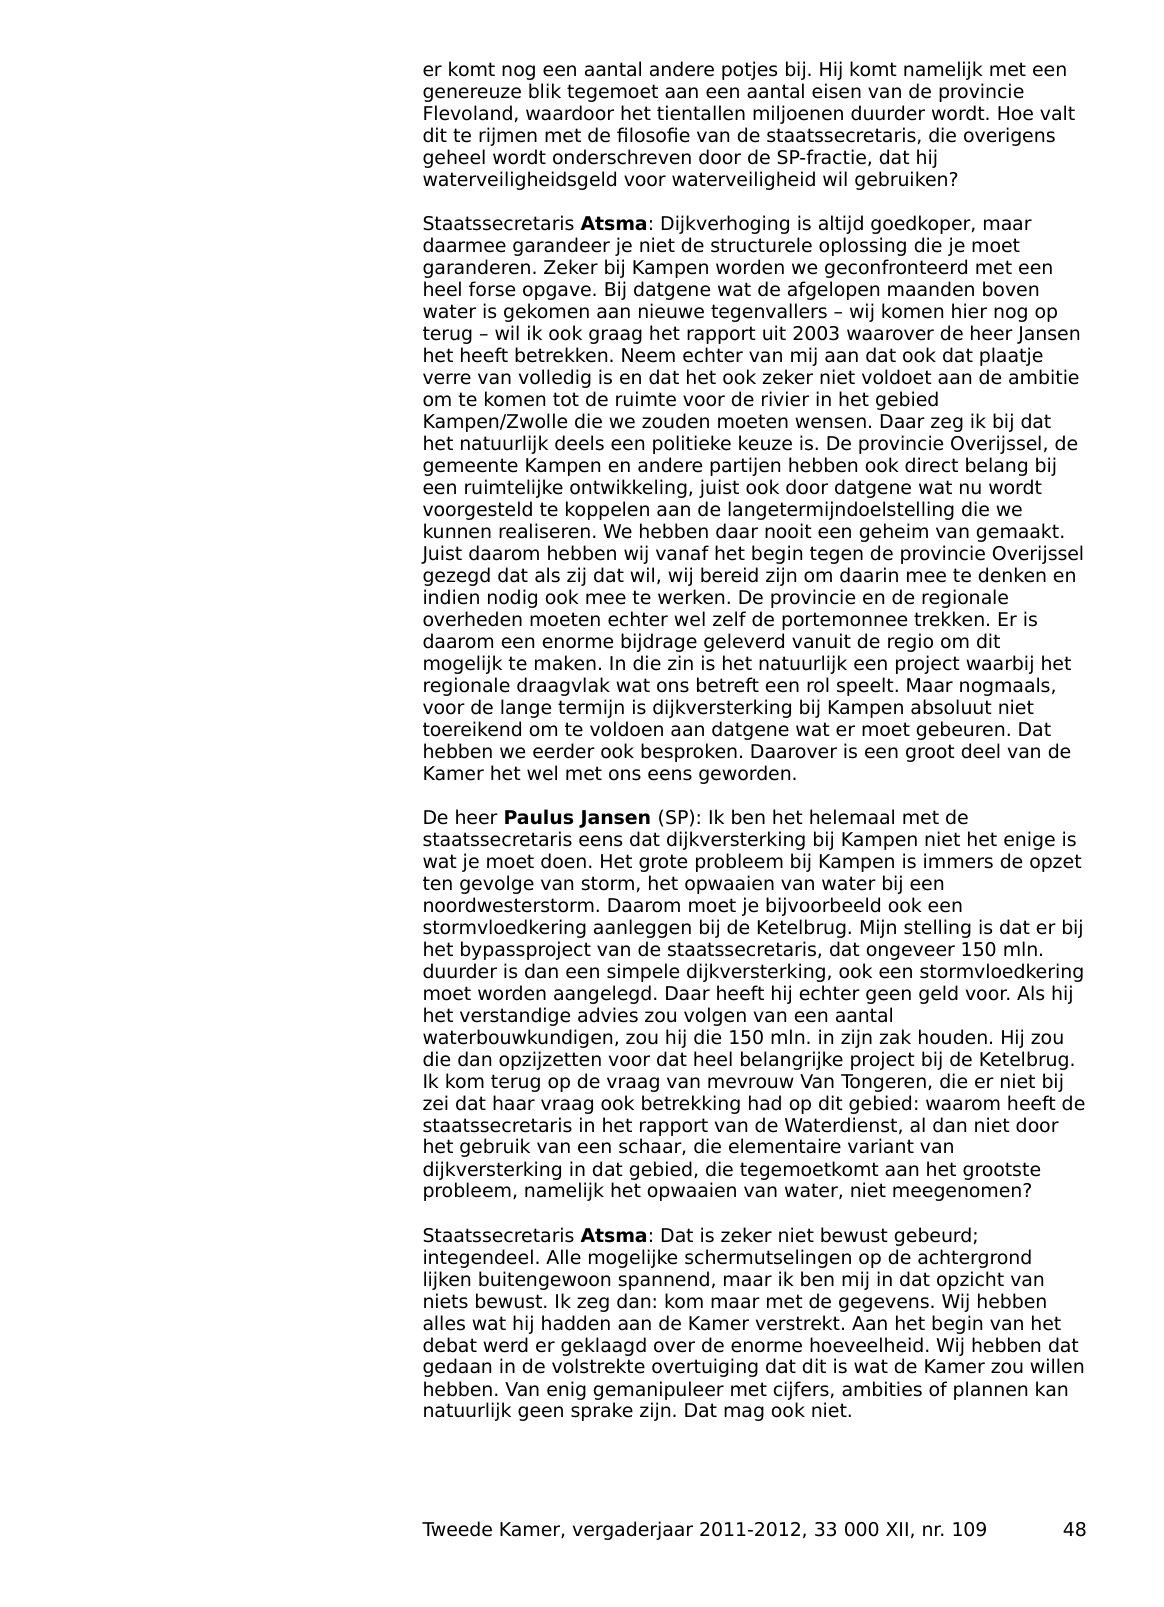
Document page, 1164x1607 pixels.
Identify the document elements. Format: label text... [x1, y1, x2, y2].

text De heer Paulus Jansen (SP): Ik ben het helemaal met de staatssecretaris eens dat dijkversterking bij Kampen niet het enige is wat je moet doen. Het grote probleem bij Kampen is immers de opzet ten gevolge van storm, het opwaaien van water bij een noordwesterstorm. Daarom moet je bijvoorbeeld ook een stormvloedkering aanleggen bij de Ketelbrug. Mijn stelling is dat er bij het bypassproject van de staatssecretaris, dat ongeveer 150 mln. duurder is dan een simpele dijkversterking, ook een stormvloedkering moet worden aangelegd. Daar heeft hij echter geen geld voor. Als hij het verstandige advies zou volgen van een aantal waterbouwkundigen, zou hij die 150 mln. in zijn zak houden. Hij zou die dan opzijzetten voor dat heel belangrijke project bij de Ketelbrug. Ik kom terug op de vraag van mevrouw Van Tongeren, die er niet bij zei dat haar vraag ook betrekking had op dit gebied: waarom heeft de staatssecretaris in het rapport van de Waterdienst, al dan niet door het gebruik van een schaar, die elementaire variant van dijkversterking in dat gebied, die tegemoetkomt aan het grootste probleem, namelijk het opwaaien van water, niet meegenomen? [422, 807, 1087, 1202]
text er komt nog een aantal andere potjes bij. Hij komt namelijk met een genereuze blik tegemoet aan een aantal eisen van de provincie Flevoland, waardoor het tientallen miljoenen duurder wordt. Hoe valt dit te rijmen met de filosofie van de staatssecretaris, die overigens geheel wordt onderschreven door de SP-fractie, dat hij waterveiligheidsgeld voor waterveiligheid wil gebruiken? [422, 59, 1087, 191]
text Staatssecretaris Atsma: Dijkverhoging is altijd goedkoper, maar daarmee garandeer je niet de structurele oplossing die je moet garanderen. Zeker bij Kampen worden we geconfronteerd met een heel forse opgave. Bij datgene wat de afgelopen maanden boven water is gekomen aan nieuwe tegenvallers – wij komen hier nog op terug – wil ik ook graag het rapport uit 2003 waarover de heer Jansen het heeft betrekken. Neem echter van mij aan dat ook dat plaatje verre van volledig is en dat het ook zeker niet voldoet aan de ambitie om te komen tot de ruimte voor de rivier in het gebied Kampen/Zwolle die we zouden moeten wensen. Daar zeg ik bij dat het natuurlijk deels een politieke keuze is. De provincie Overijssel, de gemeente Kampen en andere partijen hebben ook direct belang bij een ruimtelijke ontwikkeling, juist ook door datgene wat nu wordt voorgesteld te koppelen aan de langetermijndoelstelling die we kunnen realiseren. We hebben daar nooit een geheim van gemaakt. Juist daarom hebben wij vanaf het begin tegen de provincie Overijssel gezegd dat als zij dat wil, wij bereid zijn om daarin mee te denken en indien nodig ook mee te werken. De provincie en de regionale overheden moeten echter wel zelf de portemonnee trekken. Er is daarom een enorme bijdrage geleverd vanuit de regio om dit mogelijk te maken. In die zin is het natuurlijk een project waarbij het regionale draagvlak wat ons betreft een rol speelt. Maar nogmaals, voor de lange termijn is dijkversterking bij Kampen absoluut niet toereikend om te voldoen aan datgene wat er moet gebeuren. Dat hebben we eerder ook besproken. Daarover is een groot deel van de Kamer het wel met ons eens geworden. [422, 213, 1087, 784]
text Staatssecretaris Atsma: Dat is zeker niet bewust gebeurd; integendeel. Alle mogelijke schermutselingen op de achtergrond lijken buitengewoon spannend, maar ik ben mij in dat opzicht van niets bewust. Ik zeg dan: kom maar met de gegevens. Wij hebben alles wat hij hadden aan de Kamer verstrekt. Aan het begin van het debat werd er geklaagd over de enorme hoeveelheid. Wij hebben dat gedaan in de volstrekte overtuiging dat dit is wat de Kamer zou willen hebben. Van enig gemanipuleer met cijfers, ambities of plannen kan natuurlijk geen sprake zijn. Dat mag ook niet. [422, 1224, 1087, 1422]
